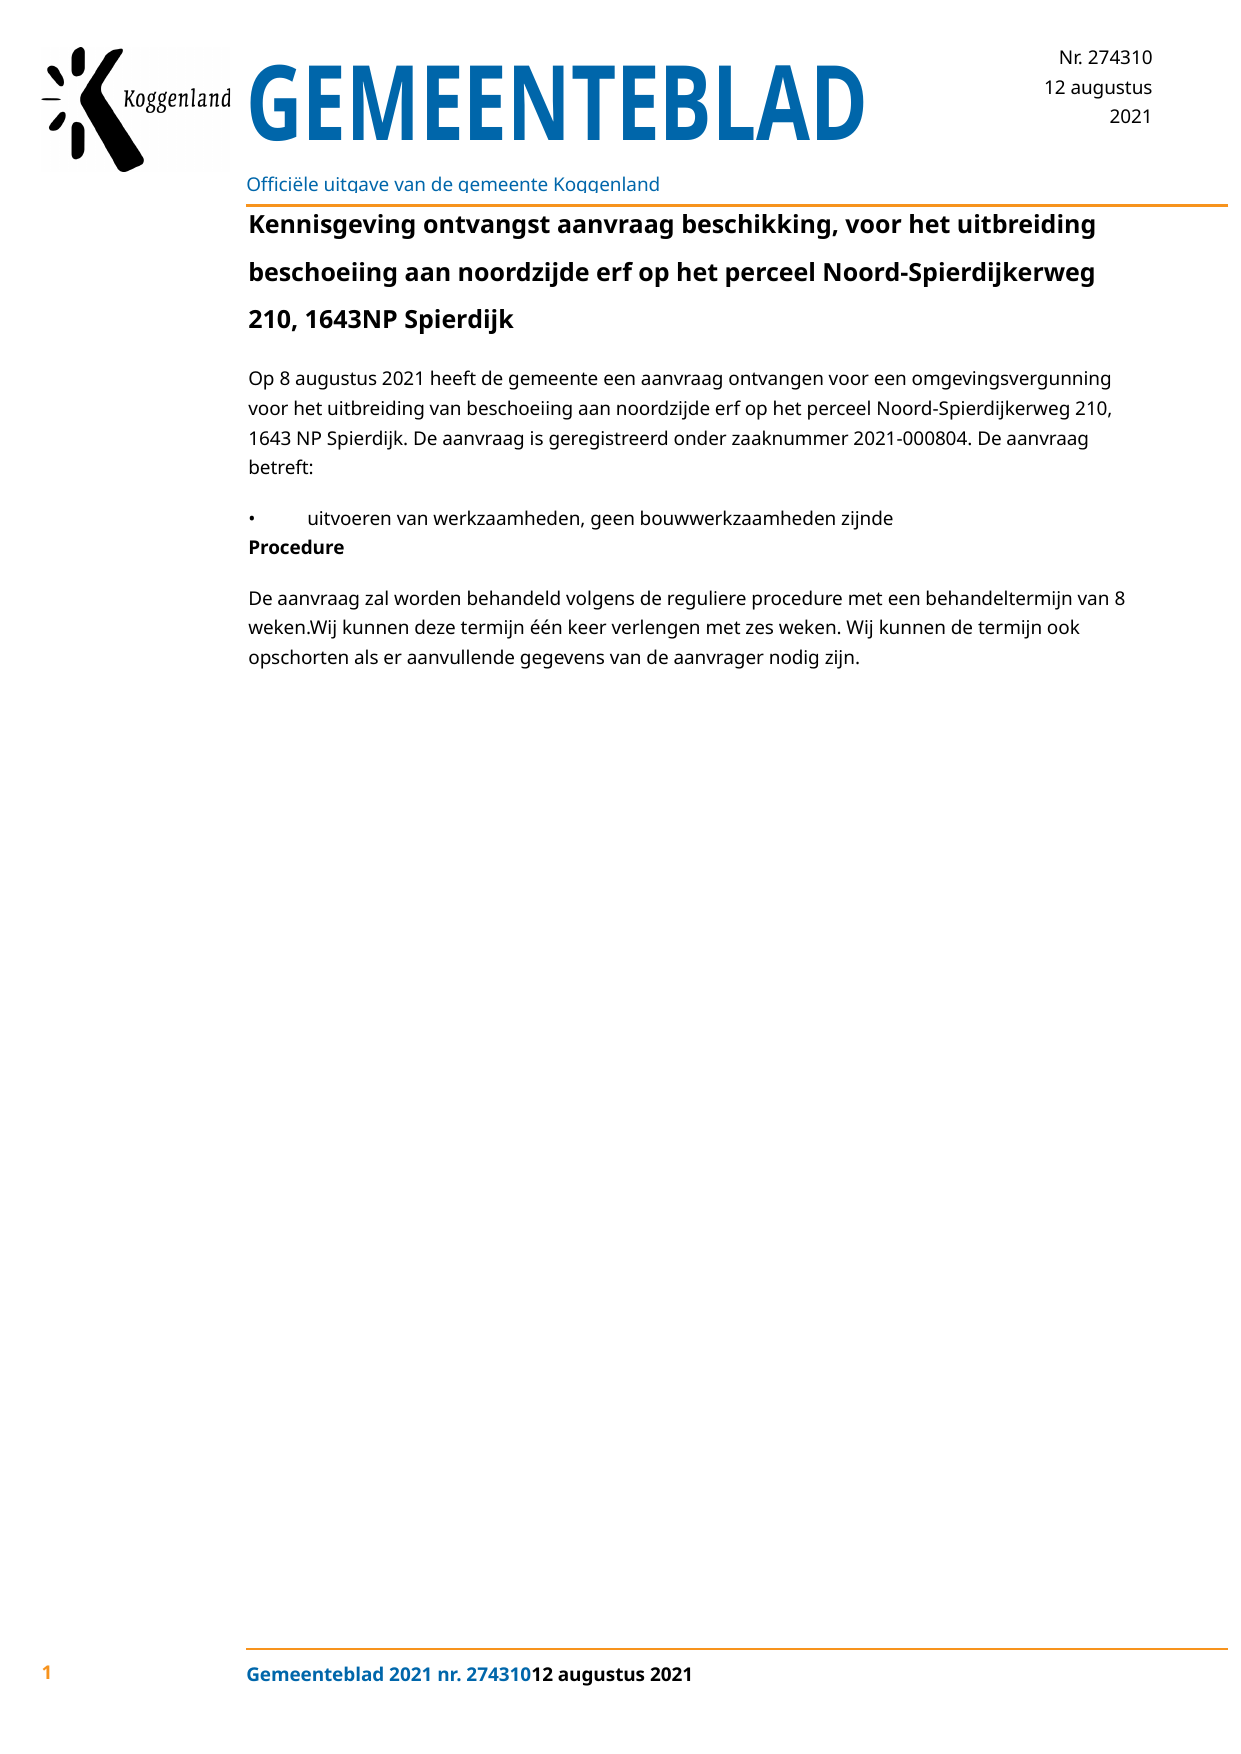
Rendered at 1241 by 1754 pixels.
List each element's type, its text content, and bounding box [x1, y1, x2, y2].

text Op 8 augustus 2021 heeft de gemeente een aanvraag ontvangen voor een omgevingsvergunning voor het uitbreiding van beschoeiing aan noordzijde erf op het perceel Noord-Spierdijkerweg 210, 1643 NP Spierdijk. De aanvraag is geregistreerd onder zaaknummer 2021-000804. De aanvraag betreft: [248, 366, 1152, 480]
text Procedure [248, 534, 1152, 560]
list uitvoeren van werkzaamheden, geen bouwwerkzaamheden zijnde [248, 505, 1152, 530]
text Kennisgeving ontvangst aanvraag beschikking, voor het uitbreiding beschoeiing aan noordzijde erf op het perceel Noord-Spierdijkerweg 210, 1643NP Spierdijk [248, 207, 1152, 336]
picture [41, 47, 231, 172]
text De aanvraag zal worden behandeld volgens de reguliere procedure met een behandeltermijn van 8 weken.Wij kunnen deze termijn één keer verlengen met zes weken. Wij kunnen de termijn ook opschorten als er aanvullende gegevens van de aanvrager nodig zijn. [248, 585, 1152, 669]
